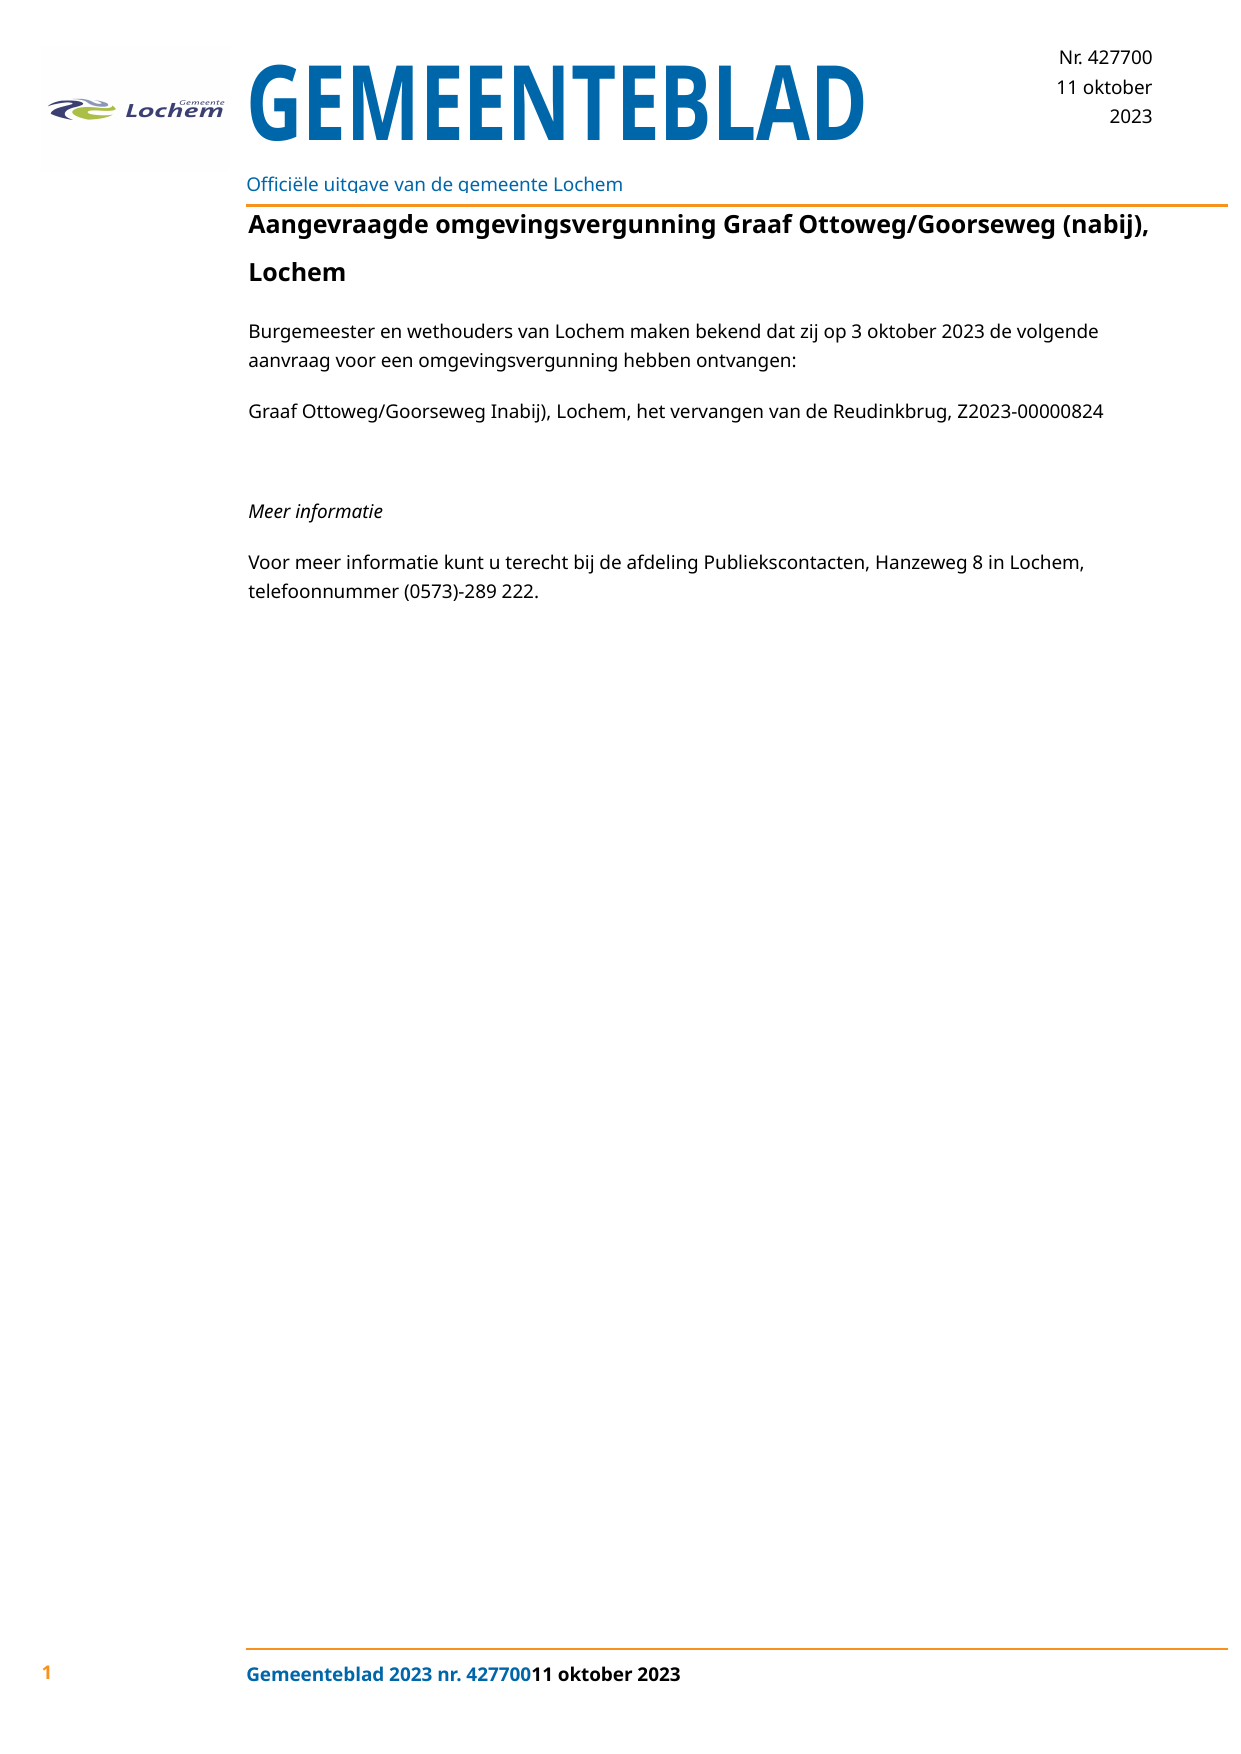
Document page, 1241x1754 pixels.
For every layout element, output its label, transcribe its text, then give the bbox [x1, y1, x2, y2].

text Aangevraagde omgevingsvergunning Graaf Ottoweg/Goorseweg (nabij), Lochem [248, 207, 1152, 288]
text Meer informatie [248, 499, 1152, 524]
picture [41, 47, 231, 172]
text Voor meer informatie kunt u terecht bij de afdeling Publiekscontacten, Hanzeweg 8 in Lochem, telefoonnummer (0573)-289 222. [248, 549, 1152, 604]
text Graaf Ottoweg/Goorseweg Inabij), Lochem, het vervangen van de Reudinkbrug, Z2023-00000824 [248, 398, 1152, 424]
text Burgemeester en wethouders van Lochem maken bekend dat zij op 3 oktober 2023 de volgende aanvraag voor een omgevingsvergunning hebben ontvangen: [248, 318, 1152, 373]
